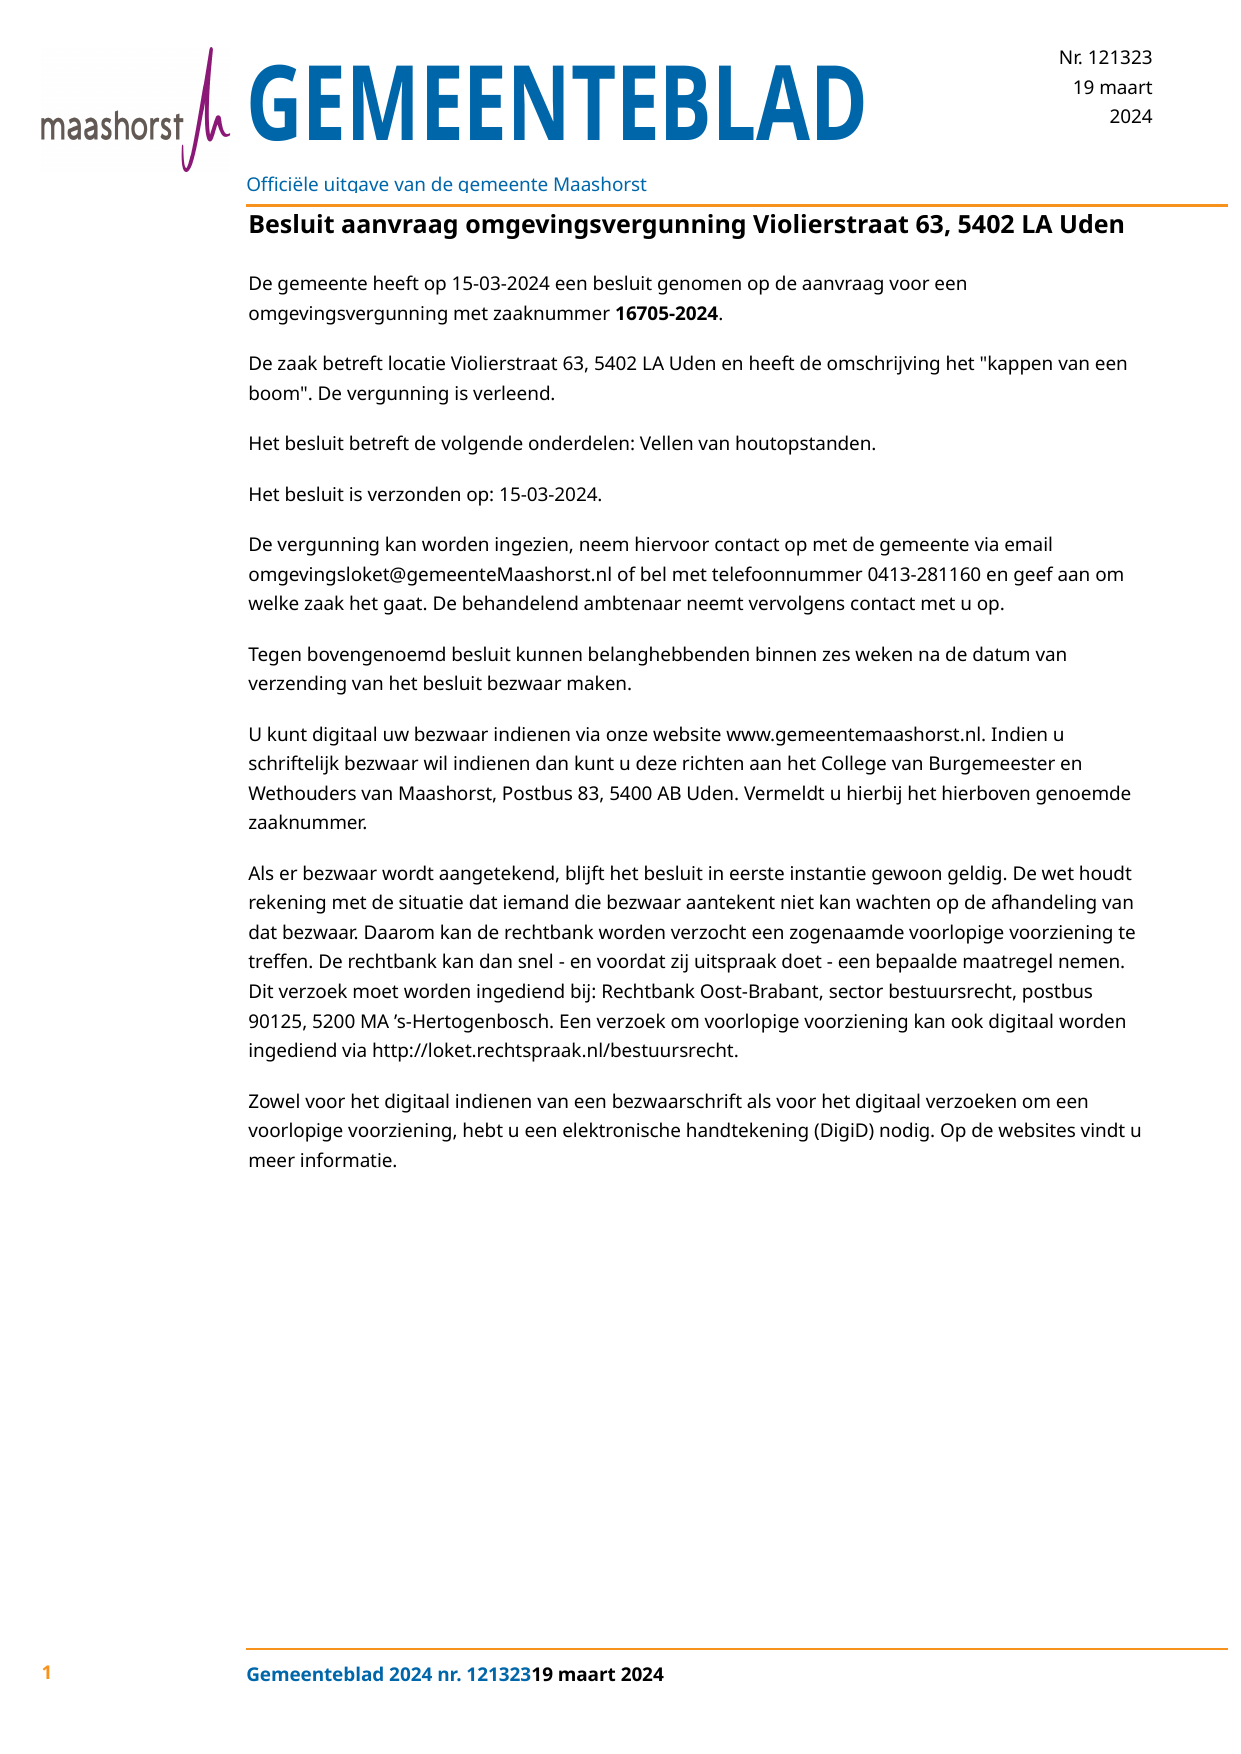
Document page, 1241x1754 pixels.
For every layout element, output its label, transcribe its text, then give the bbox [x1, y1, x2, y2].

text Het besluit is verzonden op: 15-03-2024. [248, 481, 1152, 506]
text Zowel voor het digitaal indienen van een bezwaarschrift als voor het digitaal verzoeken om een voorlopige voorziening, hebt u een elektronische handtekening (DigiD) nodig. Op de websites vindt u meer informatie. [248, 1088, 1152, 1173]
text U kunt digitaal uw bezwaar indienen via onze website www.gemeentemaashorst.nl. Indien u schriftelijk bezwaar wil indienen dan kunt u deze richten aan het College van Burgemeester en Wethouders van Maashorst, Postbus 83, 5400 AB Uden. Vermeldt u hierbij het hierboven genoemde zaaknummer. [248, 721, 1152, 835]
text Het besluit betreft de volgende onderdelen: Vellen van houtopstanden. [248, 430, 1152, 456]
text De vergunning kan worden ingezien, neem hiervoor contact op met de gemeente via email omgevingsloket@gemeenteMaashorst.nl of bel met telefoonnummer 0413-281160 en geef aan om welke zaak het gaat. De behandelend ambtenaar neemt vervolgens contact met u op. [248, 531, 1152, 616]
text De gemeente heeft op 15-03-2024 een besluit genomen op de aanvraag voor een omgevingsvergunning met zaaknummer 16705-2024. [248, 270, 1152, 326]
text Als er bezwaar wordt aangetekend, blijft het besluit in eerste instantie gewoon geldig. De wet houdt rekening met de situatie dat iemand die bezwaar aantekent niet kan wachten op de afhandeling van dat bezwaar. Daarom kan de rechtbank worden verzocht een zogenaamde voorlopige voorziening te treffen. De rechtbank kan dan snel - en voordat zij uitspraak doet - een bepaalde maatregel nemen. Dit verzoek moet worden ingediend bij: Rechtbank Oost-Brabant, sector bestuursrecht, postbus 90125, 5200 MA ’s-Hertogenbosch. Een verzoek om voorlopige voorziening kan ook digitaal worden ingediend via http://loket.rechtspraak.nl/bestuursrecht. [248, 860, 1152, 1063]
picture [41, 47, 231, 172]
text De zaak betreft locatie Violierstraat 63, 5402 LA Uden en heeft de omschrijving het "kappen van een boom". De vergunning is verleend. [248, 350, 1152, 406]
text Tegen bovengenoemd besluit kunnen belanghebbenden binnen zes weken na de datum van verzending van het besluit bezwaar maken. [248, 641, 1152, 696]
text Besluit aanvraag omgevingsvergunning Violierstraat 63, 5402 LA Uden [248, 207, 1152, 241]
